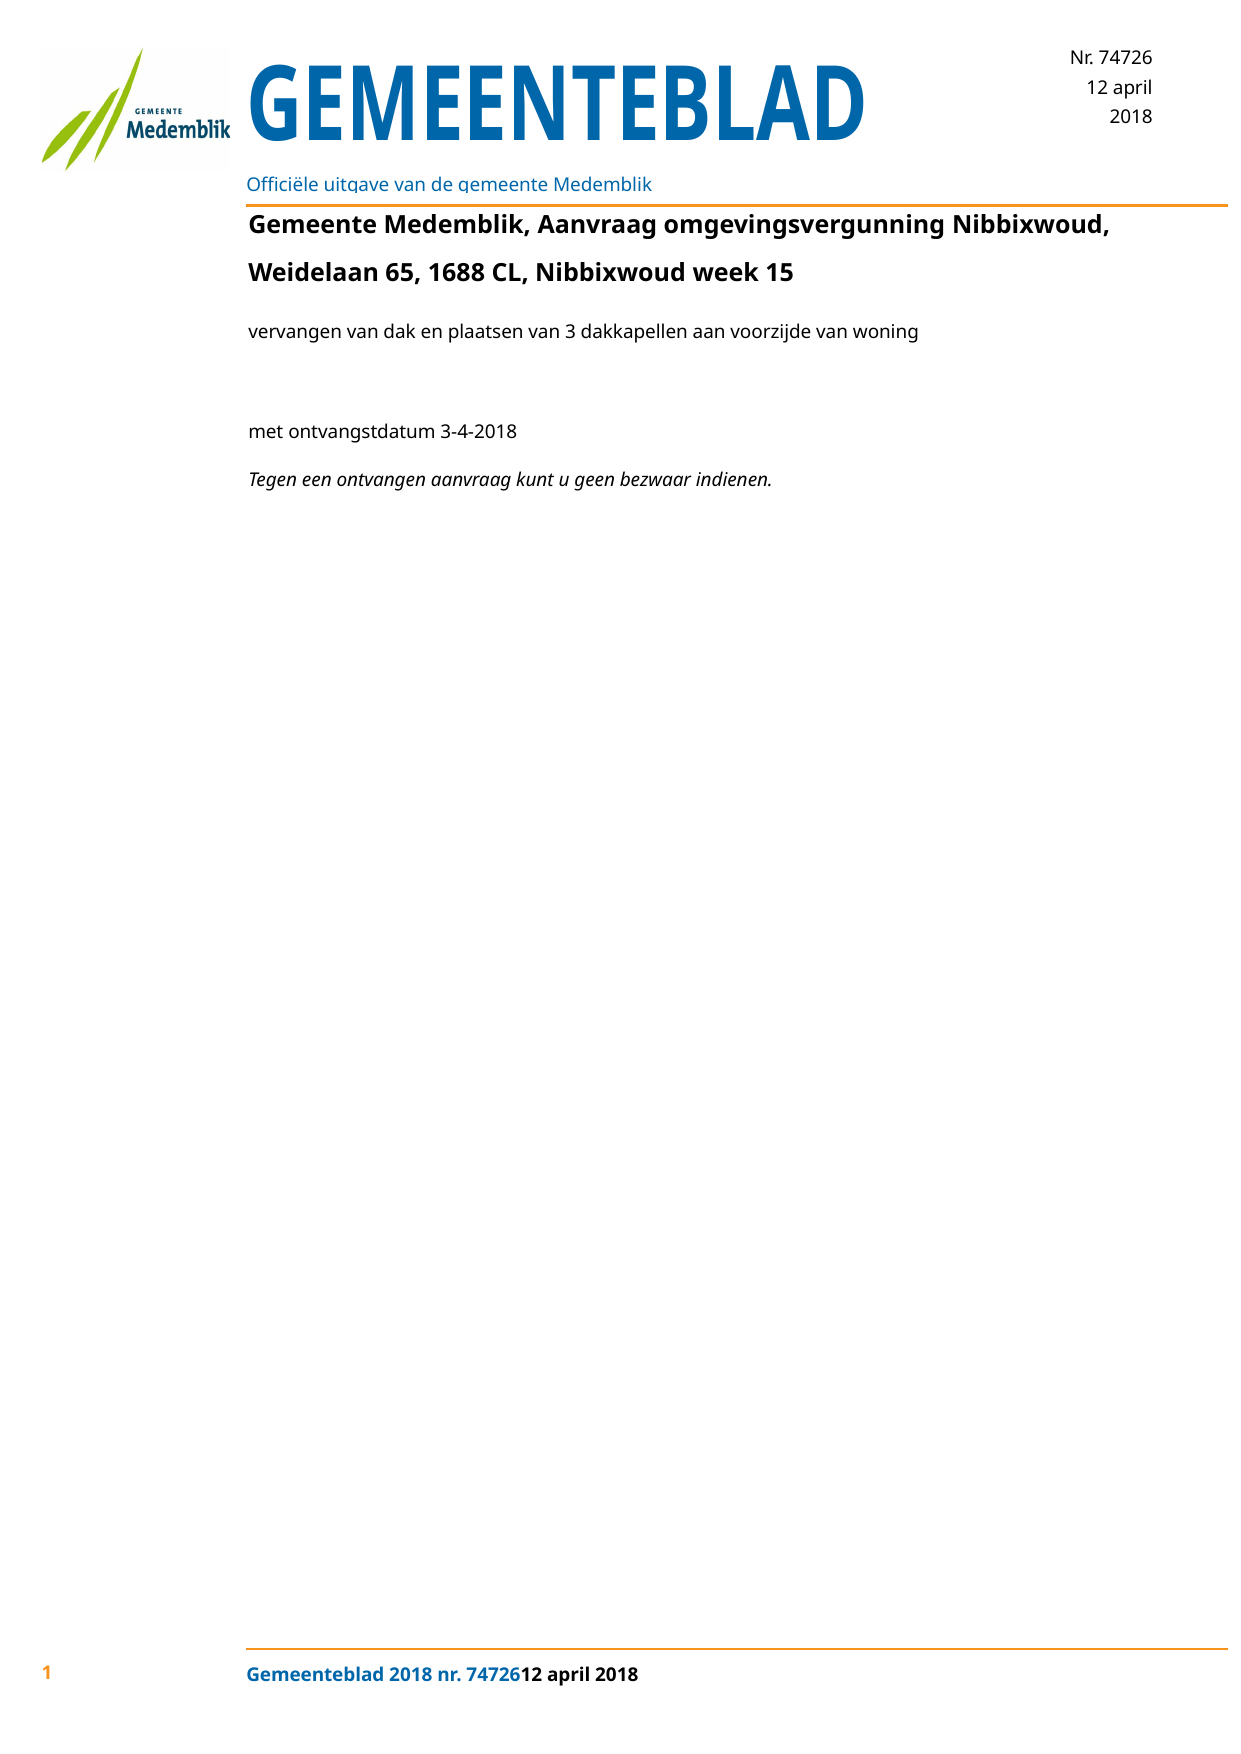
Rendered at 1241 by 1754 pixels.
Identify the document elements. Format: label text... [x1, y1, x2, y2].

picture [41, 47, 231, 172]
text vervangen van dak en plaatsen van 3 dakkapellen aan voorzijde van woning [248, 318, 1152, 344]
text Tegen een ontvangen aanvraag kunt u geen bezwaar indienen. [248, 467, 1152, 492]
text Gemeente Medemblik, Aanvraag omgevingsvergunning Nibbixwoud, Weidelaan 65, 1688 CL, Nibbixwoud week 15 [248, 207, 1152, 288]
text met ontvangstdatum 3-4-2018 [248, 419, 1152, 444]
